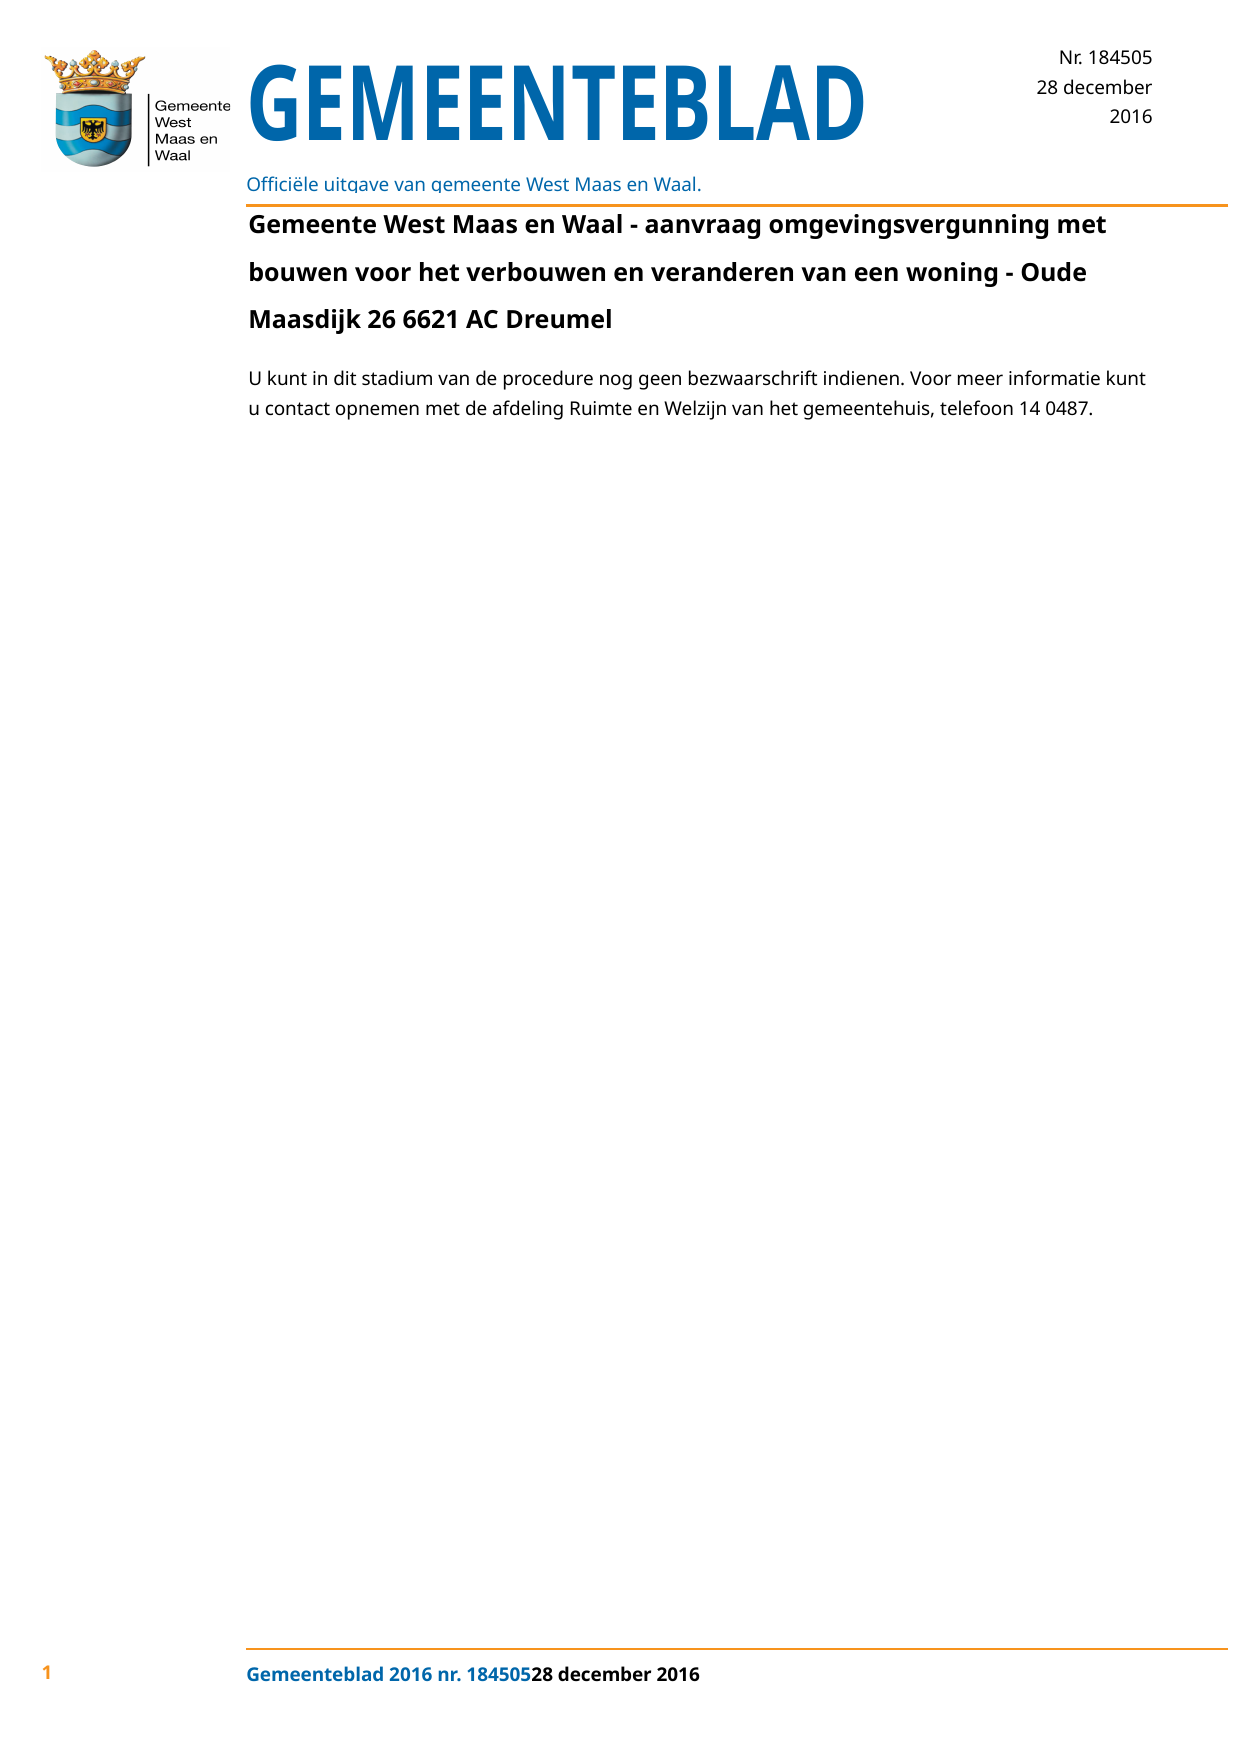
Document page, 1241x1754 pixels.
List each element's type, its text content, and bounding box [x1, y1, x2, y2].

picture [41, 47, 231, 172]
text U kunt in dit stadium van de procedure nog geen bezwaarschrift indienen. Voor meer informatie kunt u contact opnemen met de afdeling Ruimte en Welzijn van het gemeentehuis, telefoon 14 0487. [248, 366, 1152, 421]
text Gemeente West Maas en Waal - aanvraag omgevingsvergunning met bouwen voor het verbouwen en veranderen van een woning - Oude Maasdijk 26 6621 AC Dreumel [248, 207, 1152, 336]
